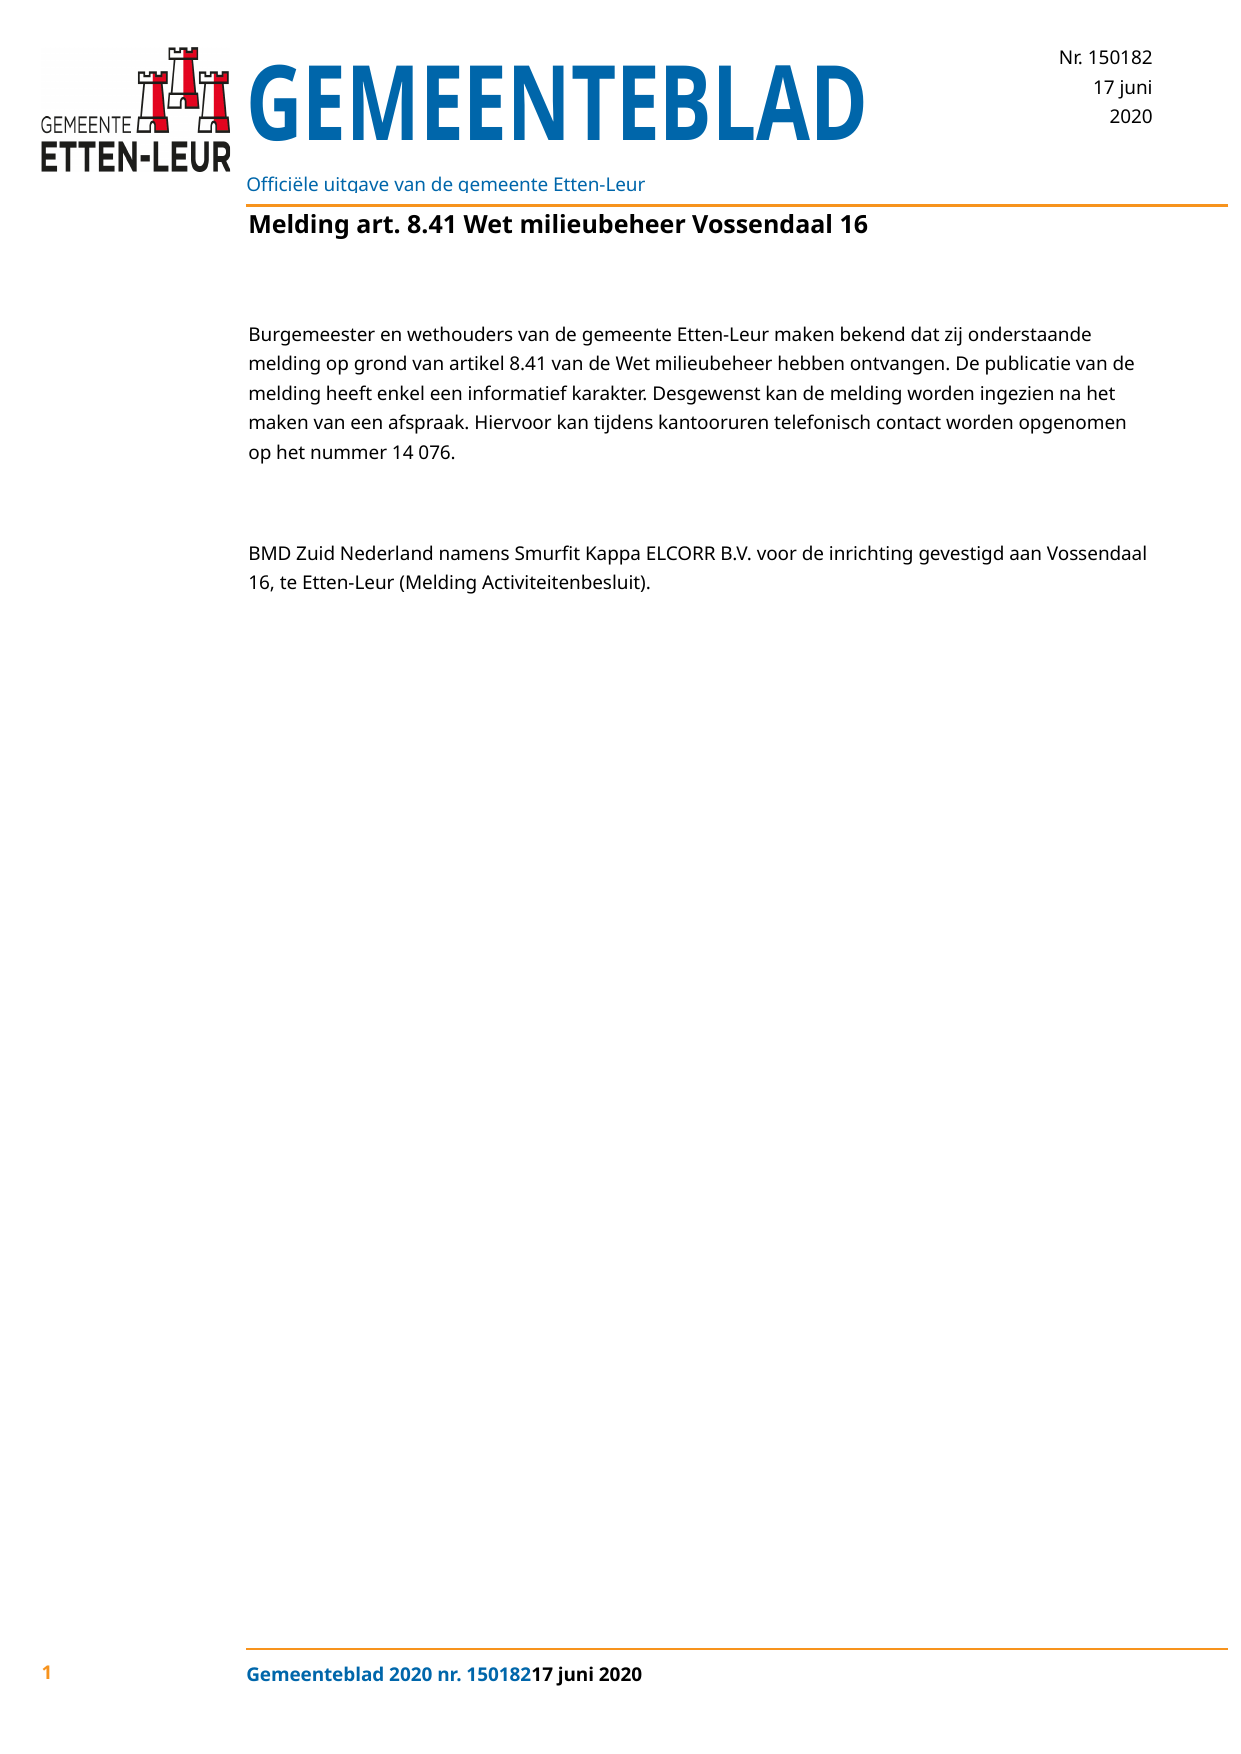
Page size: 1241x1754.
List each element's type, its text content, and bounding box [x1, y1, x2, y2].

text Melding art. 8.41 Wet milieubeheer Vossendaal 16 [248, 207, 1152, 241]
text Burgemeester en wethouders van de gemeente Etten-Leur maken bekend dat zij onderstaande melding op grond van artikel 8.41 van de Wet milieubeheer hebben ontvangen. De publicatie van de melding heeft enkel een informatief karakter. Desgewenst kan de melding worden ingezien na het maken van een afspraak. Hiervoor kan tijdens kantooruren telefonisch contact worden opgenomen op het nummer 14 076. [248, 321, 1152, 465]
picture [41, 47, 231, 172]
text BMD Zuid Nederland namens Smurfit Kappa ELCORR B.V. voor de inrichting gevestigd aan Vossendaal 16, te Etten-Leur (Melding Activiteitenbesluit). [248, 540, 1152, 595]
